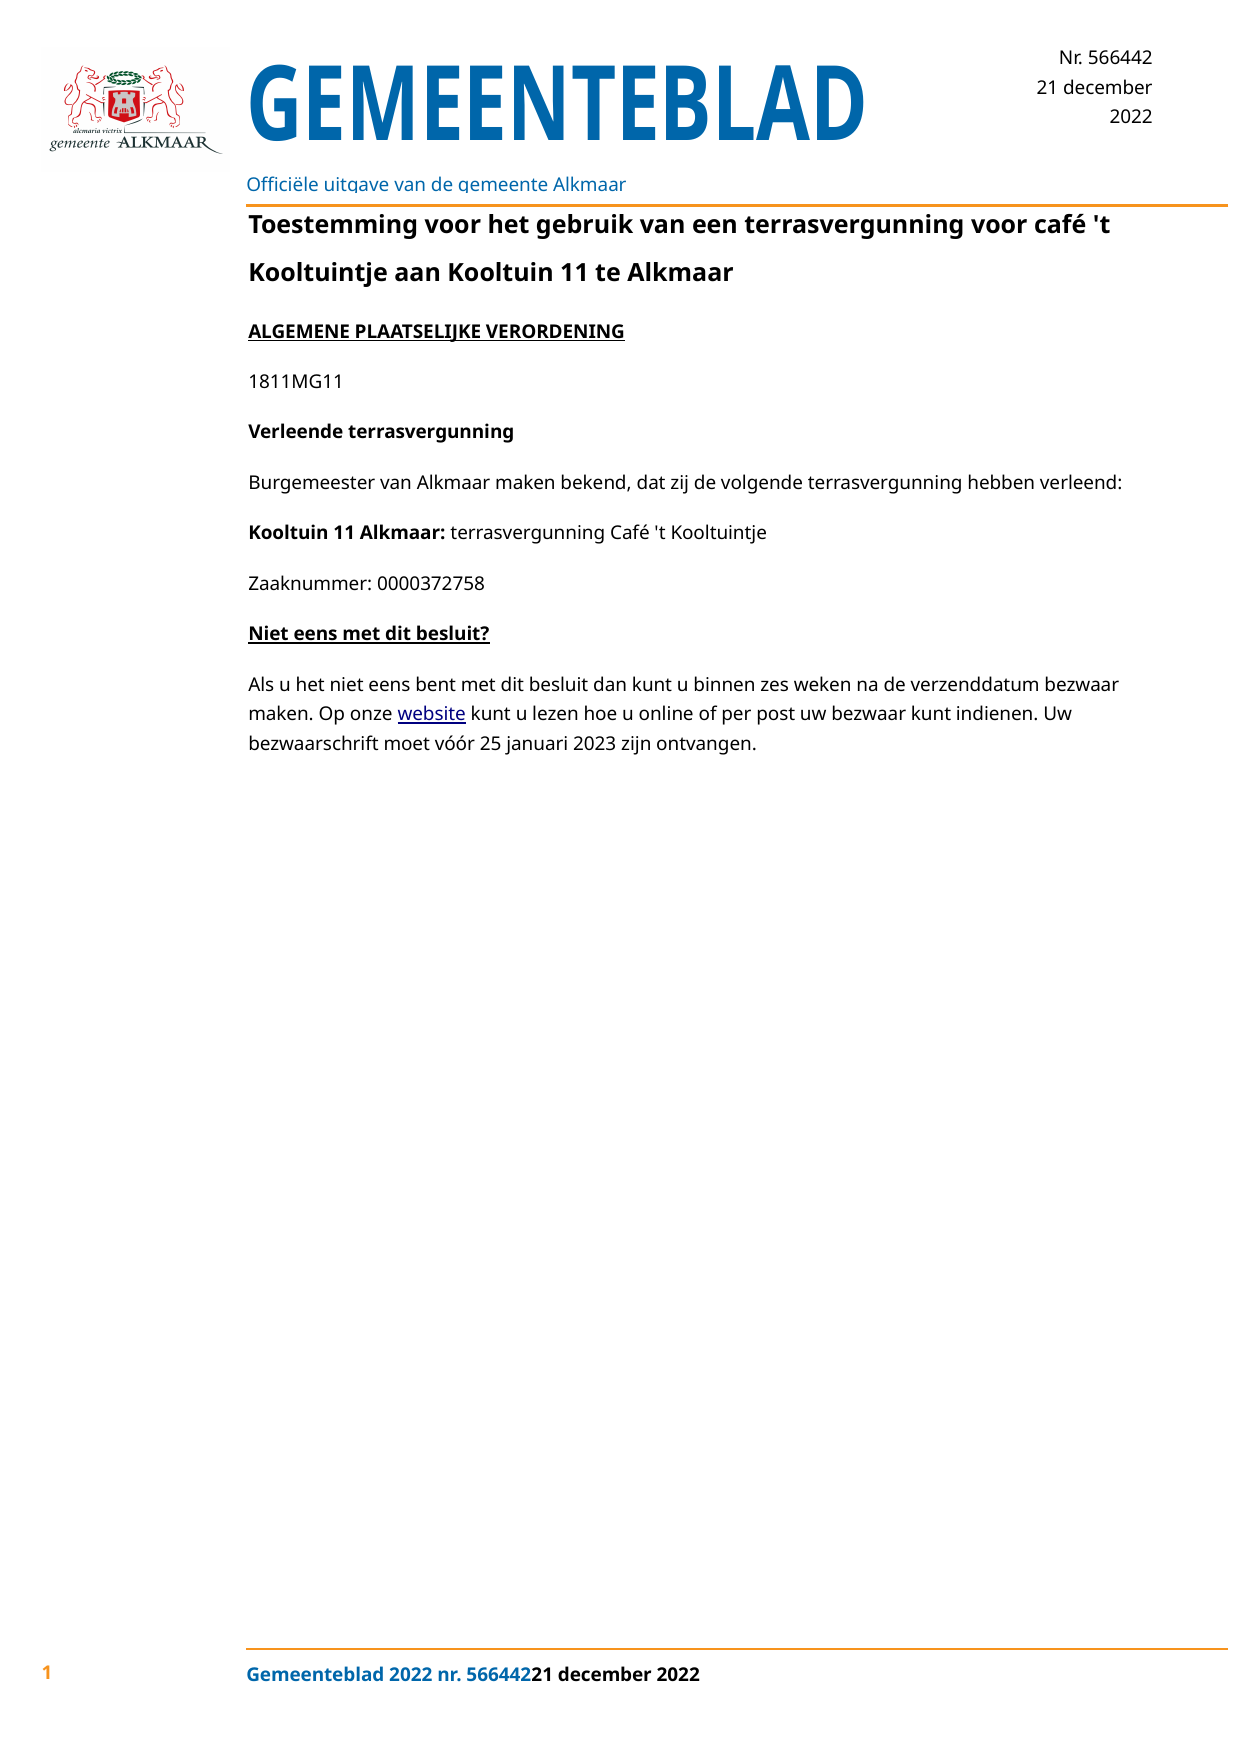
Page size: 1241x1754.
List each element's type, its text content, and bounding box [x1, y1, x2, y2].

text Verleende terrasvergunning [248, 419, 1152, 444]
text Als u het niet eens bent met dit besluit dan kunt u binnen zes weken na de verzenddatum bezwaar maken. Op onze website kunt u lezen hoe u online of per post uw bezwaar kunt indienen. Uw bezwaarschrift moet vóór 25 januari 2023 zijn ontvangen. [248, 671, 1152, 756]
text Zaaknummer: 0000372758 [248, 570, 1152, 596]
picture [41, 47, 231, 172]
text ALGEMENE PLAATSELIJKE VERORDENING [248, 318, 1152, 344]
text Burgemeester van Alkmaar maken bekend, dat zij de volgende terrasvergunning hebben verleend: [248, 469, 1152, 495]
text Niet eens met dit besluit? [248, 620, 1152, 646]
text Kooltuin 11 Alkmaar: terrasvergunning Café 't Kooltuintje [248, 519, 1152, 545]
text Toestemming voor het gebruik van een terrasvergunning voor café 't Kooltuintje aan Kooltuin 11 te Alkmaar [248, 207, 1152, 288]
text 1811MG11 [248, 368, 1152, 394]
